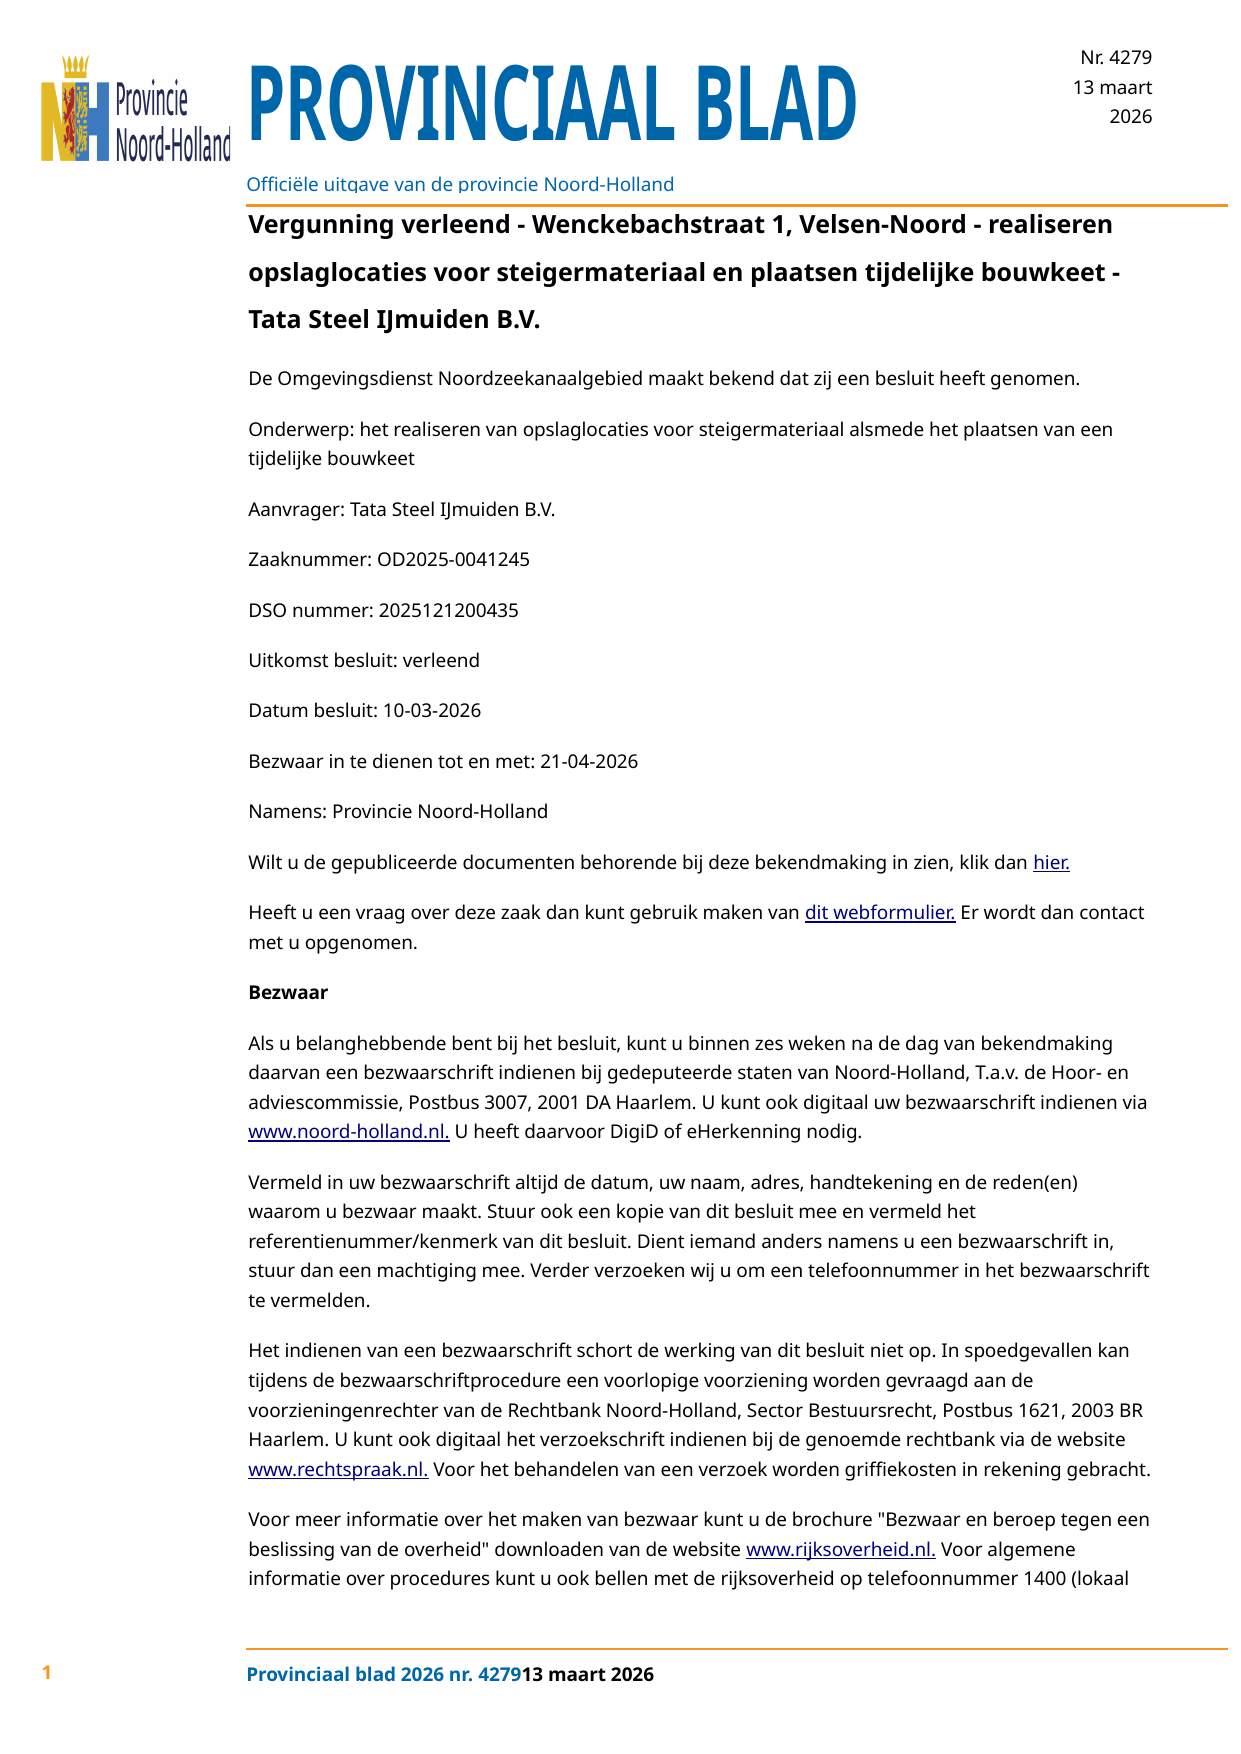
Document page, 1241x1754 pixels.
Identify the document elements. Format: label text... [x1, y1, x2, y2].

text Uitkomst besluit: verleend [248, 647, 1152, 673]
picture [41, 47, 231, 172]
text DSO nummer: 2025121200435 [248, 597, 1152, 622]
text Bezwaar [248, 979, 1152, 1005]
text Bezwaar in te dienen tot en met: 21-04-2026 [248, 748, 1152, 774]
text Datum besluit: 10-03-2026 [248, 698, 1152, 723]
text Het indienen van een bezwaarschrift schort de werking van dit besluit niet op. In spoedgevallen kan tijdens de bezwaarschriftprocedure een voorlopige voorziening worden gevraagd aan de voorzieningenrechter van de Rechtbank Noord-Holland, Sector Bestuursrecht, Postbus 1621, 2003 BR Haarlem. U kunt ook digitaal het verzoekschrift indienen bij de genoemde rechtbank via de website www.rechtspraak.nl. Voor het behandelen van een verzoek worden griffiekosten in rekening gebracht. [248, 1338, 1152, 1482]
text Vermeld in uw bezwaarschrift altijd de datum, uw naam, adres, handtekening en de reden(en) waarom u bezwaar maakt. Stuur ook een kopie van dit besluit mee en vermeld het referentienummer/kenmerk van dit besluit. Dient iemand anders namens u een bezwaarschrift in, stuur dan een machtiging mee. Verder verzoeken wij u om een telefoonnummer in het bezwaarschrift te vermelden. [248, 1169, 1152, 1313]
text Heeft u een vraag over deze zaak dan kunt gebruik maken van dit webformulier. Er wordt dan contact met u opgenomen. [248, 899, 1152, 954]
text Zaaknummer: OD2025-0041245 [248, 546, 1152, 572]
text Vergunning verleend - Wenckebachstraat 1, Velsen-Noord - realiseren opslaglocaties voor steigermateriaal en plaatsen tijdelijke bouwkeet - Tata Steel IJmuiden B.V. [248, 207, 1152, 336]
text De Omgevingsdienst Noordzeekanaalgebied maakt bekend dat zij een besluit heeft genomen. [248, 366, 1152, 391]
text Namens: Provincie Noord-Holland [248, 798, 1152, 824]
text Onderwerp: het realiseren van opslaglocaties voor steigermateriaal alsmede het plaatsen van een tijdelijke bouwkeet [248, 416, 1152, 471]
text Aanvrager: Tata Steel IJmuiden B.V. [248, 496, 1152, 522]
text Wilt u de gepubliceerde documenten behorende bij deze bekendmaking in zien, klik dan hier. [248, 849, 1152, 874]
text Voor meer informatie over het maken van bezwaar kunt u de brochure "Bezwaar en beroep tegen een beslissing van de overheid" downloaden van de website www.rijksoverheid.nl. Voor algemene informatie over procedures kunt u ook bellen met de rijksoverheid op telefoonnummer 1400 (lokaal [248, 1506, 1152, 1591]
text Als u belanghebbende bent bij het besluit, kunt u binnen zes weken na de dag van bekendmaking daarvan een bezwaarschrift indienen bij gedeputeerde staten van Noord-Holland, T.a.v. de Hoor- en adviescommissie, Postbus 3007, 2001 DA Haarlem. U kunt ook digitaal uw bezwaarschrift indienen via www.noord-holland.nl. U heeft daarvoor DigiD of eHerkenning nodig. [248, 1030, 1152, 1144]
